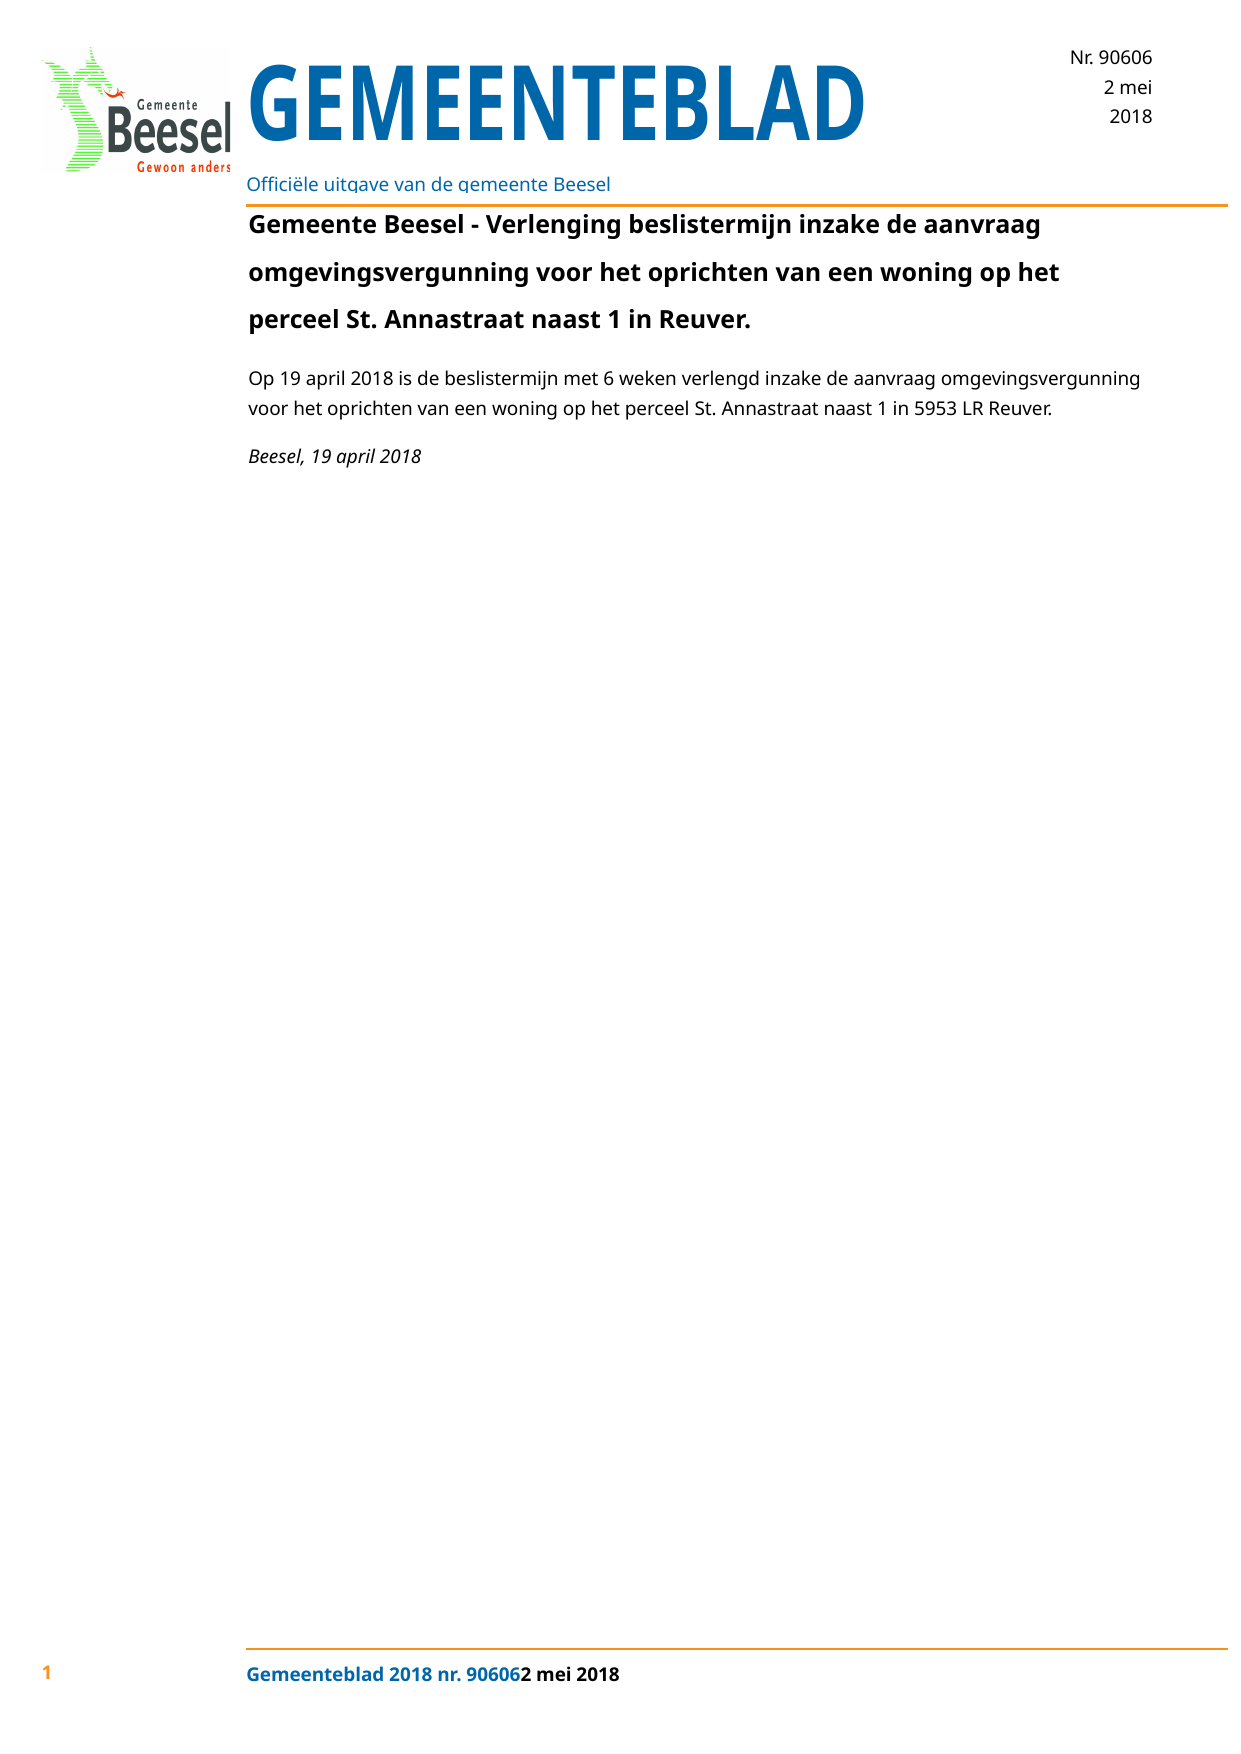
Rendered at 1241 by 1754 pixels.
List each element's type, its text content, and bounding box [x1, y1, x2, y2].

text Beesel, 19 april 2018 [248, 443, 1152, 469]
text Op 19 april 2018 is de beslistermijn met 6 weken verlengd inzake de aanvraag omgevingsvergunning voor het oprichten van een woning op het perceel St. Annastraat naast 1 in 5953 LR Reuver. [248, 366, 1152, 421]
text Gemeente Beesel - Verlenging beslistermijn inzake de aanvraag omgevingsvergunning voor het oprichten van een woning op het perceel St. Annastraat naast 1 in Reuver. [248, 207, 1152, 336]
picture [41, 47, 231, 172]
